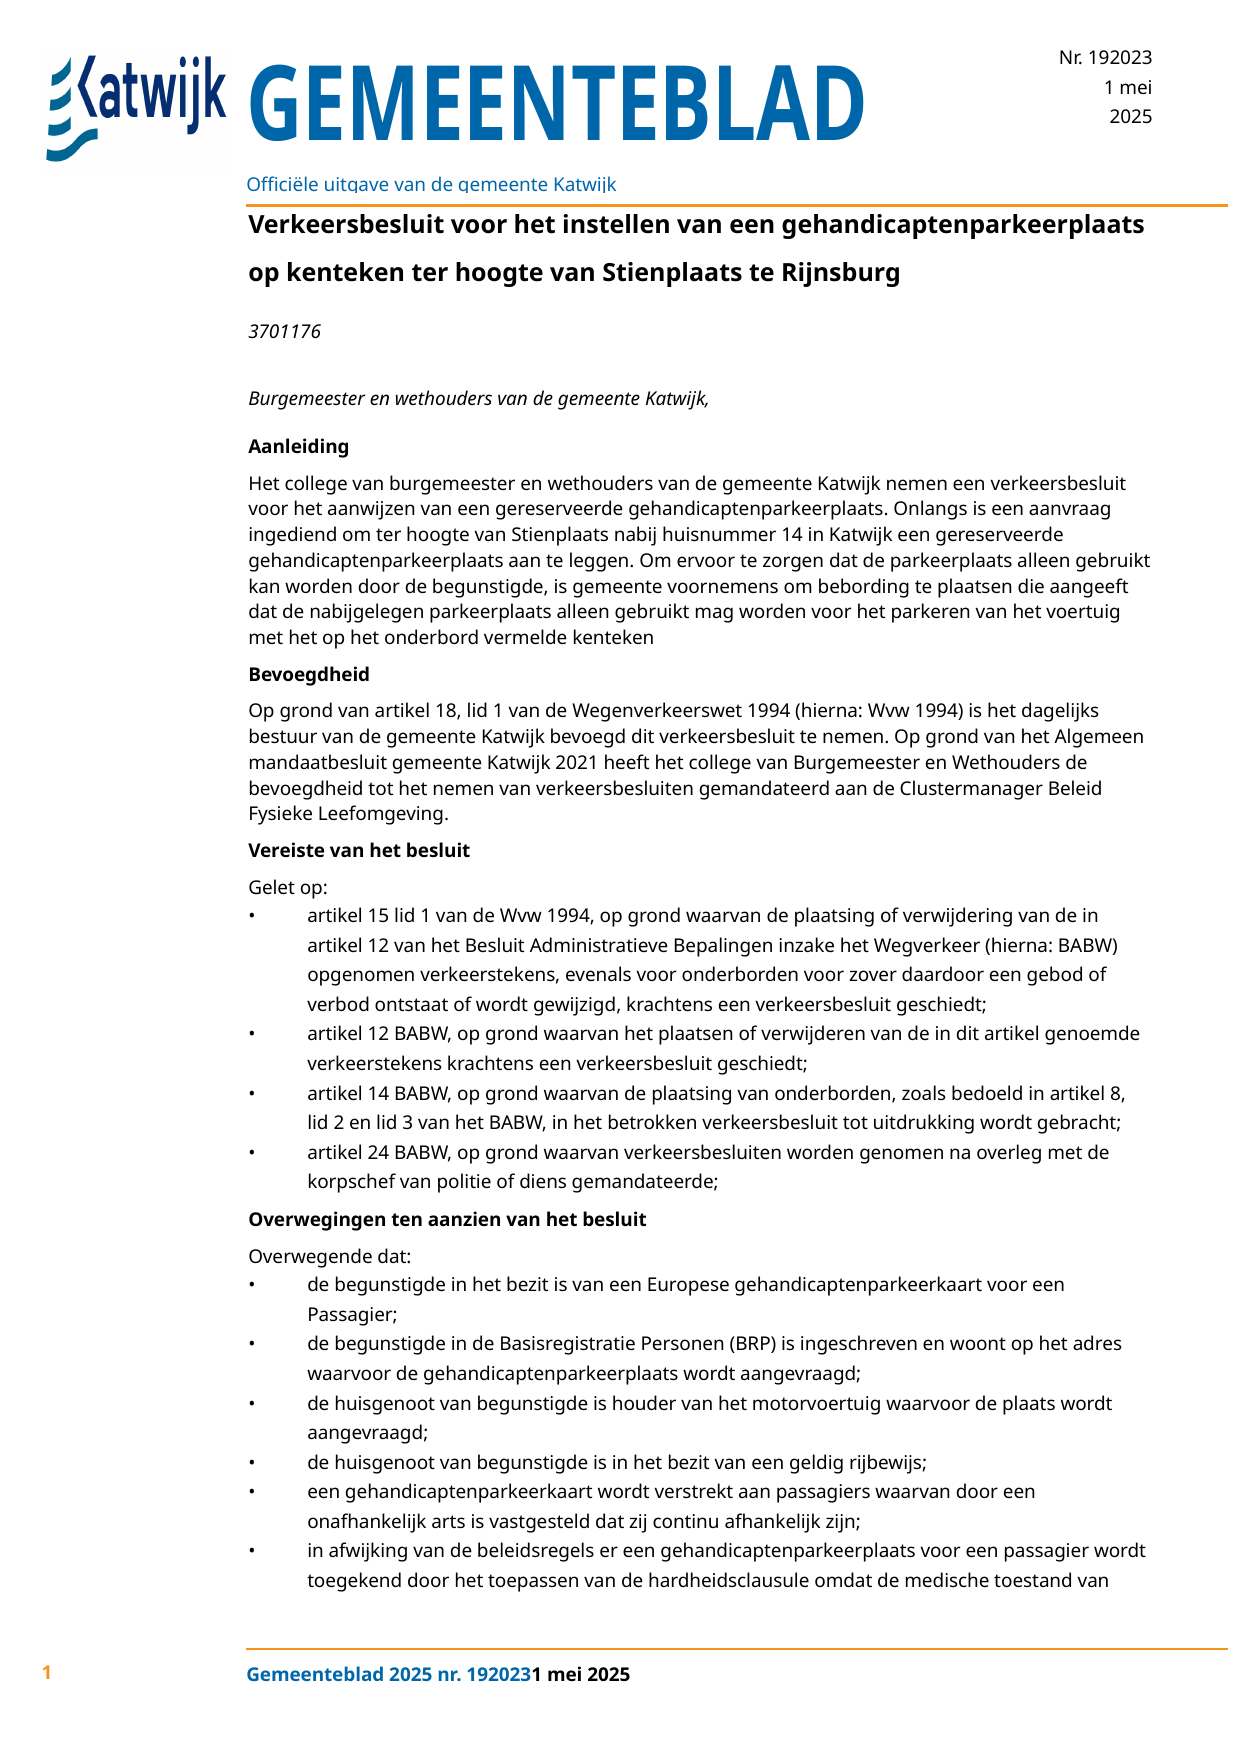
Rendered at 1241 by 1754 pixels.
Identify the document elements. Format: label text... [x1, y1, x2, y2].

list artikel 12 BABW, op grond waarvan het plaatsen of verwijderen van de in dit artikel genoemde verkeerstekens krachtens een verkeersbesluit geschiedt; [248, 1021, 1152, 1076]
list artikel 14 BABW, op grond waarvan de plaatsing van onderborden, zoals bedoeld in artikel 8, lid 2 en lid 3 van het BABW, in het betrokken verkeersbesluit tot uitdrukking wordt gebracht; [248, 1080, 1152, 1135]
list de huisgenoot van begunstigde is houder van het motorvoertuig waarvoor de plaats wordt aangevraagd; [248, 1390, 1152, 1445]
text Burgemeester en wethouders van de gemeente Katwijk, [248, 386, 1152, 411]
list de begunstigde in de Basisregistratie Personen (BRP) is ingeschreven en woont op het adres waarvoor de gehandicaptenparkeerplaats wordt aangevraagd; [248, 1331, 1152, 1386]
text Vereiste van het besluit [248, 837, 1152, 863]
text Op grond van artikel 18, lid 1 van de Wegenverkeerswet 1994 (hierna: Wvw 1994) is het dagelijks bestuur van de gemeente Katwijk bevoegd dit verkeersbesluit te nemen. Op grond van het Algemeen mandaatbesluit gemeente Katwijk 2021 heeft het college van Burgemeester en Wethouders de bevoegdheid tot het nemen van verkeersbesluiten gemandateerd aan de Clustermanager Beleid Fysieke Leefomgeving. [248, 698, 1152, 826]
list artikel 24 BABW, op grond waarvan verkeersbesluiten worden genomen na overleg met de korpschef van politie of diens gemandateerde; [248, 1139, 1152, 1194]
list een gehandicaptenparkeerkaart wordt verstrekt aan passagiers waarvan door een onafhankelijk arts is vastgesteld dat zij continu afhankelijk zijn; [248, 1478, 1152, 1534]
list de begunstigde in het bezit is van een Europese gehandicaptenparkeerkaart voor een Passagier; [248, 1271, 1152, 1327]
list de huisgenoot van begunstigde is in het bezit van een geldig rijbewijs; [248, 1449, 1152, 1474]
text Bevoegdheid [248, 661, 1152, 687]
text 3701176 [248, 318, 1152, 344]
text Het college van burgemeester en wethouders van de gemeente Katwijk nemen een verkeersbesluit voor het aanwijzen van een gereserveerde gehandicaptenparkeerplaats. Onlangs is een aanvraag ingediend om ter hoogte van Stienplaats nabij huisnummer 14 in Katwijk een gereserveerde gehandicaptenparkeerplaats aan te leggen. Om ervoor te zorgen dat de parkeerplaats alleen gebruikt kan worden door de begunstigde, is gemeente voornemens om bebording te plaatsen die aangeeft dat de nabijgelegen parkeerplaats alleen gebruikt mag worden voor het parkeren van het voertuig met het op het onderbord vermelde kenteken [248, 470, 1152, 650]
text Verkeersbesluit voor het instellen van een gehandicaptenparkeerplaats op kenteken ter hoogte van Stienplaats te Rijnsburg [248, 207, 1152, 288]
picture [41, 47, 231, 172]
list artikel 15 lid 1 van de Wvw 1994, op grond waarvan de plaatsing of verwijdering van de in artikel 12 van het Besluit Administratieve Bepalingen inzake het Wegverkeer (hierna: BABW) opgenomen verkeerstekens, evenals voor onderborden voor zover daardoor een gebod of verbod ontstaat of wordt gewijzigd, krachtens een verkeersbesluit geschiedt; [248, 902, 1152, 1017]
text Overwegende dat: [248, 1243, 1152, 1269]
text Aanleiding [248, 433, 1152, 459]
text Gelet op: [248, 874, 1152, 899]
text Overwegingen ten aanzien van het besluit [248, 1206, 1152, 1232]
list in afwijking van de beleidsregels er een gehandicaptenparkeerplaats voor een passagier wordt toegekend door het toepassen van de hardheidsclausule omdat de medische toestand van [248, 1538, 1152, 1593]
